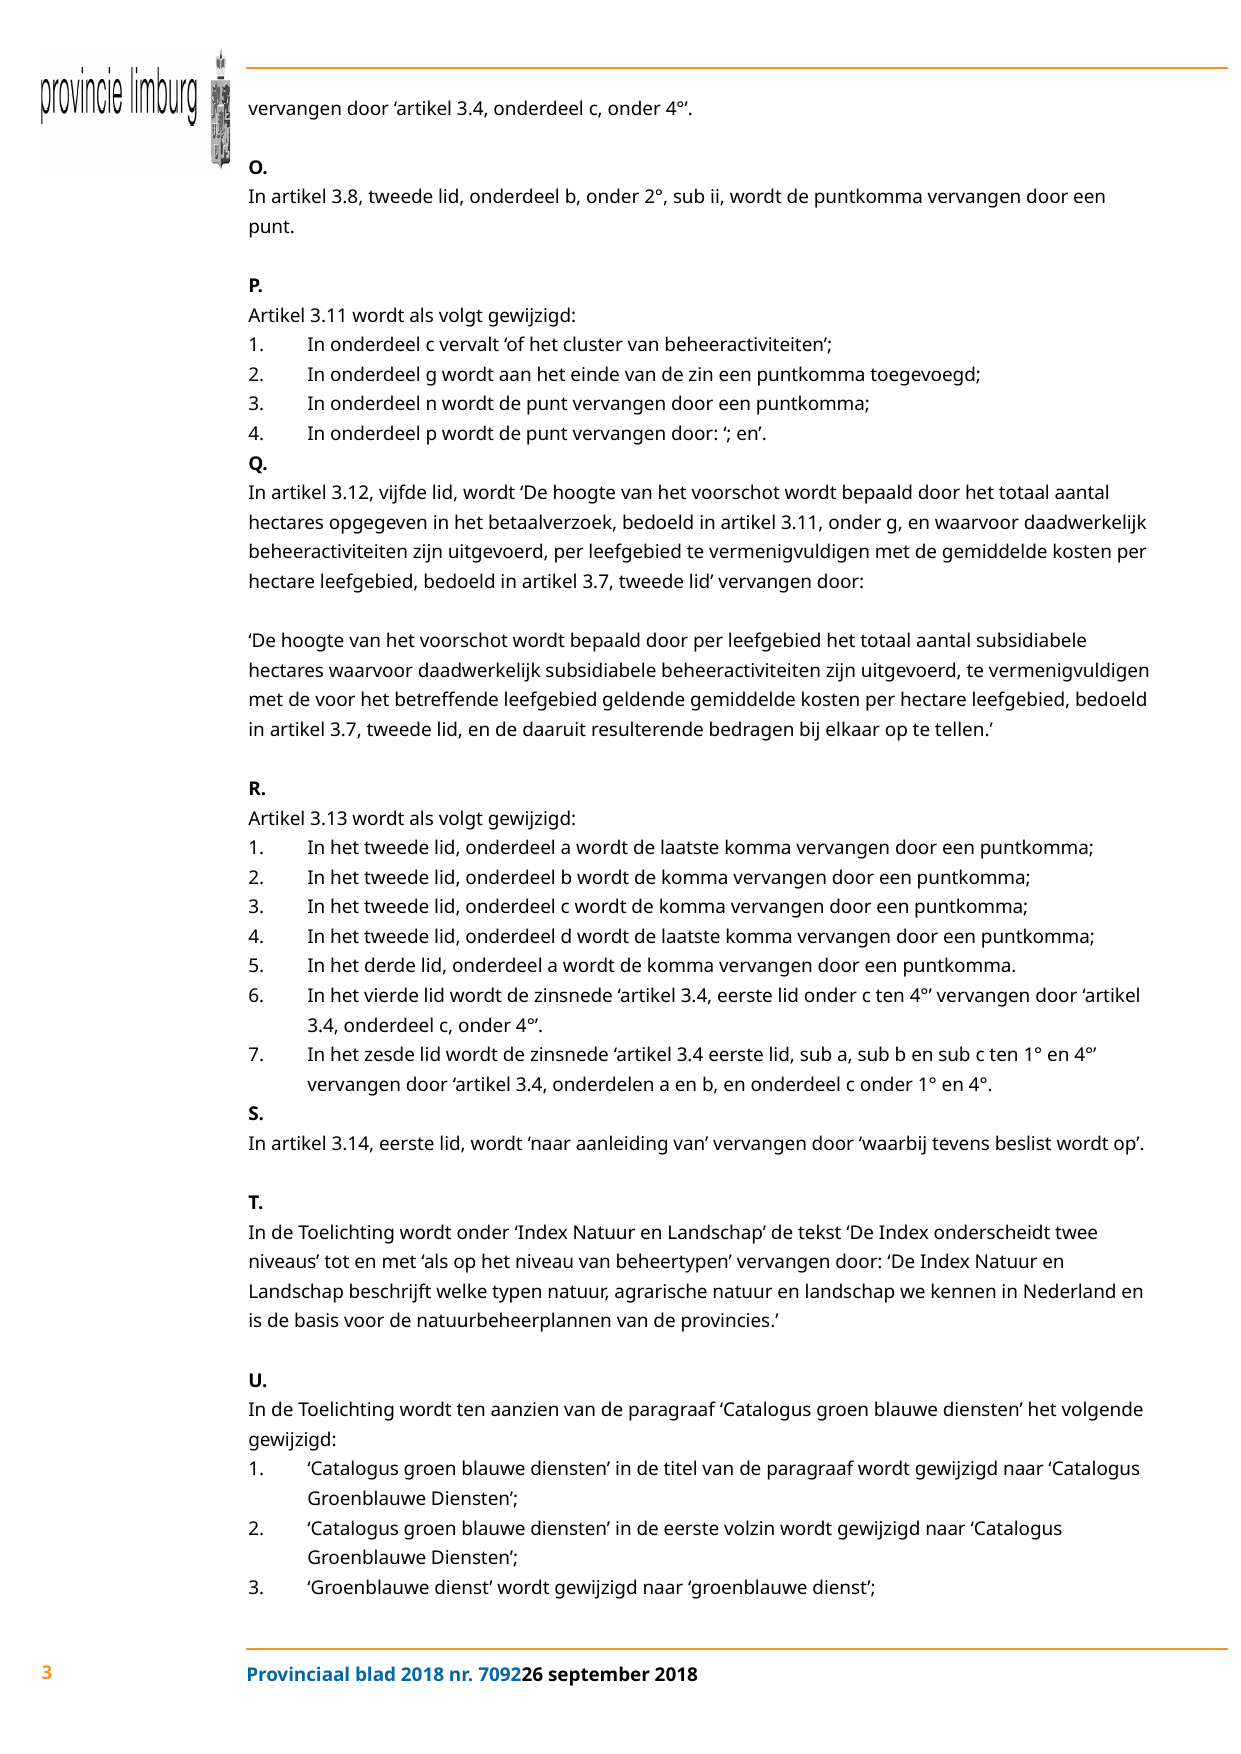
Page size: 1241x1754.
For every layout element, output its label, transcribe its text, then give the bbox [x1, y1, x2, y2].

text Artikel 3.13 wordt als volgt gewijzigd: [248, 805, 1152, 831]
text In artikel 3.12, vijfde lid, wordt ‘De hoogte van het voorschot wordt bepaald door het totaal aantal hectares opgegeven in het betaalverzoek, bedoeld in artikel 3.11, onder g, en waarvoor daadwerkelijk beheeractiviteiten zijn uitgevoerd, per leefgebied te vermenigvuldigen met de gemiddelde kosten per hectare leefgebied, bedoeld in artikel 3.7, tweede lid’ vervangen door: [248, 479, 1152, 594]
picture [41, 47, 231, 172]
text S. [248, 1101, 1152, 1126]
list In onderdeel g wordt aan het einde van de zin een puntkomma toegevoegd; [248, 361, 1152, 387]
text ‘De hoogte van het voorschot wordt bepaald door per leefgebied het totaal aantal subsidiabele hectares waarvoor daadwerkelijk subsidiabele beheeractiviteiten zijn uitgevoerd, te vermenigvuldigen met de voor het betreffende leefgebied geldende gemiddelde kosten per hectare leefgebied, bedoeld in artikel 3.7, tweede lid, en de daaruit resulterende bedragen bij elkaar op te tellen.’ [248, 627, 1152, 742]
list In onderdeel p wordt de punt vervangen door: ‘; en’. [248, 420, 1152, 446]
list In onderdeel n wordt de punt vervangen door een puntkomma; [248, 391, 1152, 416]
list In het tweede lid, onderdeel c wordt de komma vervangen door een puntkomma; [248, 893, 1152, 919]
text U. [248, 1367, 1152, 1393]
list In het tweede lid, onderdeel b wordt de komma vervangen door een puntkomma; [248, 864, 1152, 890]
text In artikel 3.8, tweede lid, onderdeel b, onder 2°, sub ii, wordt de puntkomma vervangen door een punt. [248, 183, 1152, 239]
list In het derde lid, onderdeel a wordt de komma vervangen door een puntkomma. [248, 953, 1152, 978]
list In het tweede lid, onderdeel d wordt de laatste komma vervangen door een puntkomma; [248, 923, 1152, 949]
text In de Toelichting wordt ten aanzien van de paragraaf ‘Catalogus groen blauwe diensten’ het volgende gewijzigd: [248, 1396, 1152, 1452]
text T. [248, 1189, 1152, 1215]
text vervangen door ‘artikel 3.4, onderdeel c, onder 4°’. [248, 95, 1152, 121]
list In onderdeel c vervalt ‘of het cluster van beheeractiviteiten’; [248, 331, 1152, 357]
list In het zesde lid wordt de zinsnede ‘artikel 3.4 eerste lid, sub a, sub b en sub c ten 1° en 4°’ vervangen door ‘artikel 3.4, onderdelen a en b, en onderdeel c onder 1° en 4°. [248, 1041, 1152, 1097]
list ‘Groenblauwe dienst’ wordt gewijzigd naar ‘groenblauwe dienst’; [248, 1574, 1152, 1600]
list In het vierde lid wordt de zinsnede ‘artikel 3.4, eerste lid onder c ten 4°’ vervangen door ‘artikel 3.4, onderdeel c, onder 4°’. [248, 982, 1152, 1038]
text Q. [248, 450, 1152, 476]
list ‘Catalogus groen blauwe diensten’ in de eerste volzin wordt gewijzigd naar ‘Catalogus Groenblauwe Diensten’; [248, 1515, 1152, 1570]
text In artikel 3.14, eerste lid, wordt ‘naar aanleiding van’ vervangen door ‘waarbij tevens beslist wordt op’. [248, 1130, 1152, 1156]
list In het tweede lid, onderdeel a wordt de laatste komma vervangen door een puntkomma; [248, 834, 1152, 860]
text In de Toelichting wordt onder ‘Index Natuur en Landschap’ de tekst ‘De Index onderscheidt twee niveaus’ tot en met ‘als op het niveau van beheertypen’ vervangen door: ‘De Index Natuur en Landschap beschrijft welke typen natuur, agrarische natuur en landschap we kennen in Nederland en is de basis voor de natuurbeheerplannen van de provincies.’ [248, 1219, 1152, 1333]
list ‘Catalogus groen blauwe diensten’ in de titel van de paragraaf wordt gewijzigd naar ‘Catalogus Groenblauwe Diensten’; [248, 1456, 1152, 1511]
text R. [248, 775, 1152, 801]
text O. [248, 154, 1152, 180]
text Artikel 3.11 wordt als volgt gewijzigd: [248, 302, 1152, 328]
text P. [248, 272, 1152, 298]
